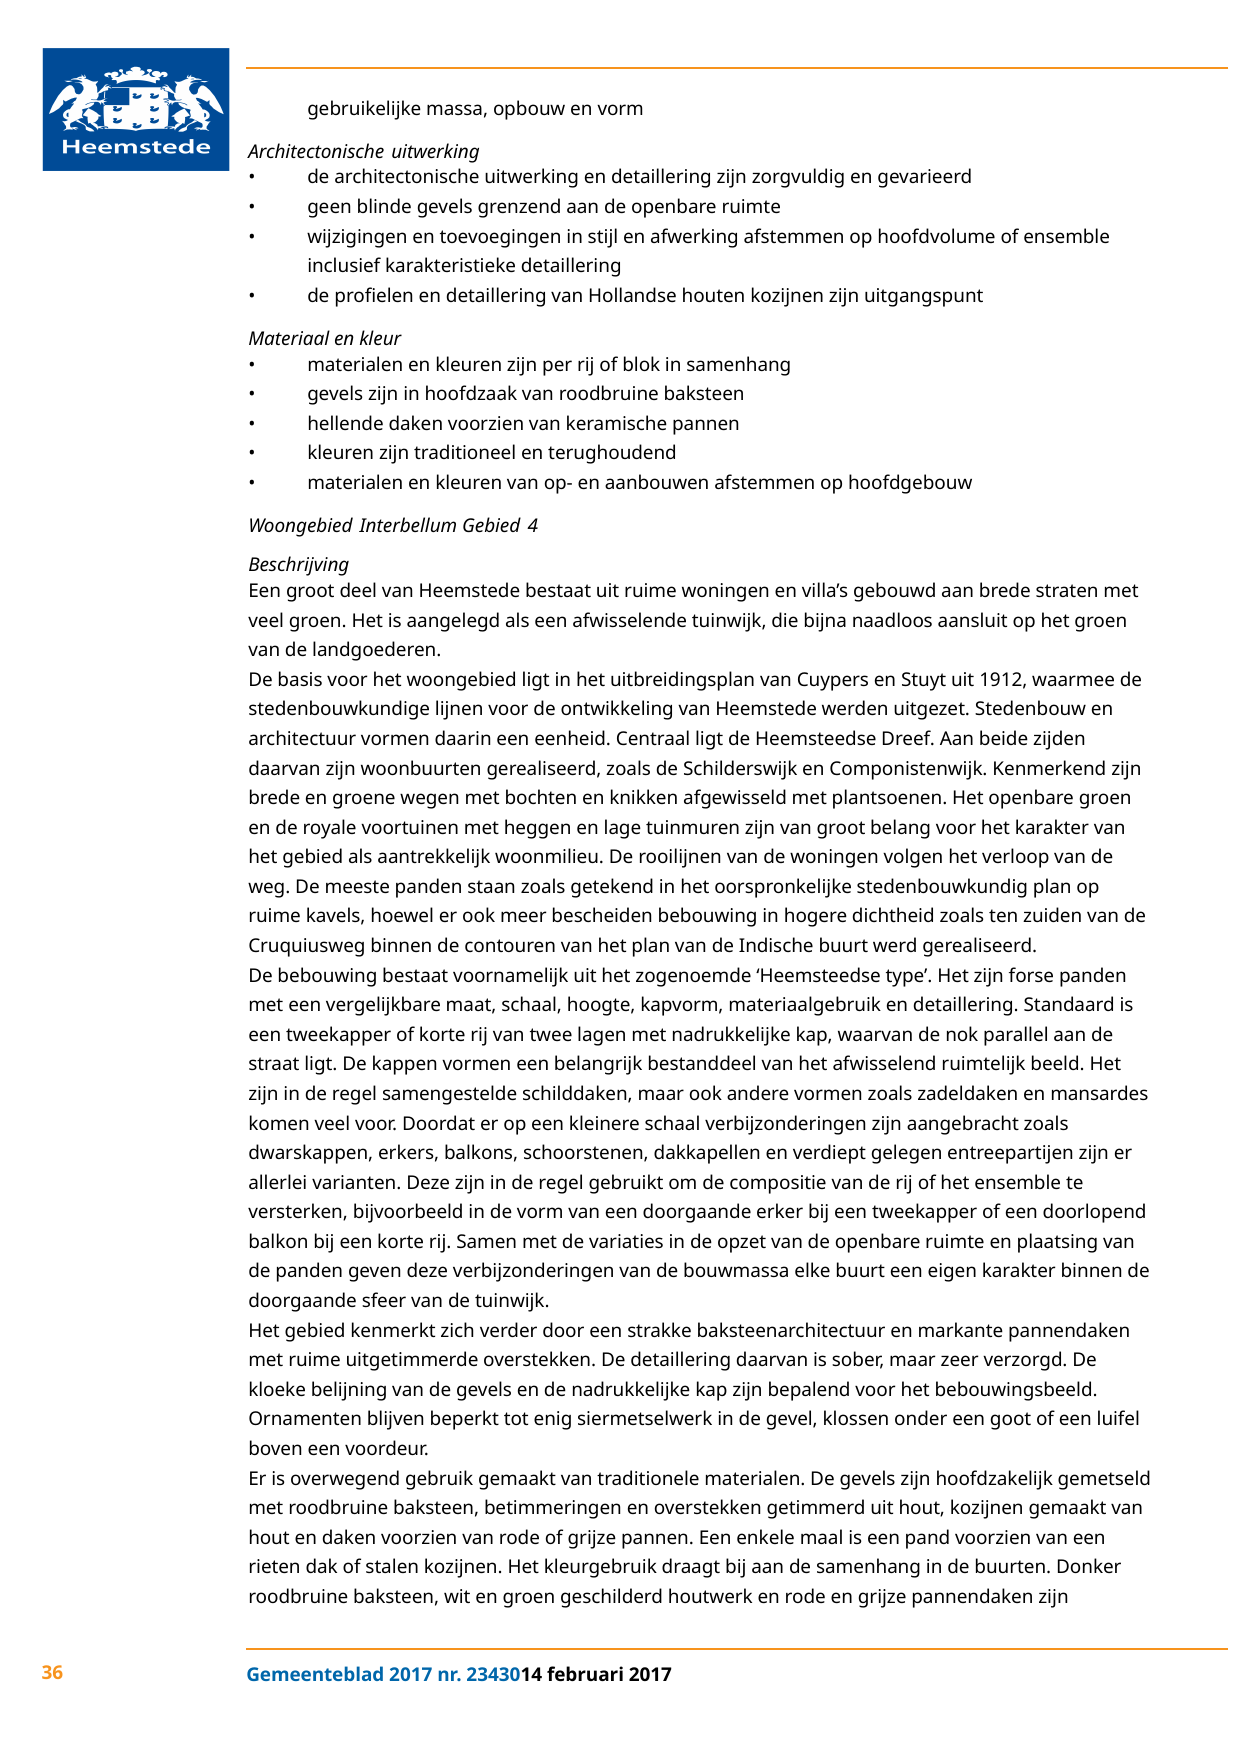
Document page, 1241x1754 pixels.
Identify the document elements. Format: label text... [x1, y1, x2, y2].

text Een groot deel van Heemstede bestaat uit ruime woningen en villa’s gebouwd aan brede straten met veel groen. Het is aangelegd als een afwisselende tuinwijk, die bijna naadloos aansluit op het groen van de landgoederen. [248, 577, 1152, 662]
list kleuren zijn traditioneel en terughoudend [248, 439, 1152, 465]
text Architectonische uitwerking [248, 138, 1152, 164]
list de profielen en detaillering van Hollandse houten kozijnen zijn uitgangspunt [248, 282, 1152, 308]
text De basis voor het woongebied ligt in het uitbreidingsplan van Cuypers en Stuyt uit 1912, waarmee de stedenbouwkundige lijnen voor de ontwikkeling van Heemstede werden uitgezet. Stedenbouw en architectuur vormen daarin een eenheid. Centraal ligt de Heemsteedse Dreef. Aan beide zijden daarvan zijn woonbuurten gerealiseerd, zoals de Schilderswijk en Componistenwijk. Kenmerkend zijn brede en groene wegen met bochten en knikken afgewisseld met plantsoenen. Het openbare groen en de royale voortuinen met heggen en lage tuinmuren zijn van groot belang voor het karakter van het gebied als aantrekkelijk woonmilieu. De rooilijnen van de woningen volgen het verloop van de weg. De meeste panden staan zoals getekend in het oorspronkelijke stedenbouwkundig plan op ruime kavels, hoewel er ook meer bescheiden bebouwing in hogere dichtheid zoals ten zuiden van de Cruquiusweg binnen de contouren van het plan van de Indische buurt werd gerealiseerd. [248, 666, 1152, 958]
list geen blinde gevels grenzend aan de openbare ruimte [248, 193, 1152, 219]
list wijzigingen en toevoegingen in stijl en afwerking afstemmen op hoofdvolume of ensemble inclusief karakteristieke detaillering [248, 223, 1152, 278]
text Woongebied Interbellum Gebied 4 [248, 512, 1152, 538]
text De bebouwing bestaat voornamelijk uit het zogenoemde ‘Heemsteedse type’. Het zijn forse panden met een vergelijkbare maat, schaal, hoogte, kapvorm, materiaalgebruik en detaillering. Standaard is een tweekapper of korte rij van twee lagen met nadrukkelijke kap, waarvan de nok parallel aan de straat ligt. De kappen vormen een belangrijk bestanddeel van het afwisselend ruimtelijk beeld. Het zijn in de regel samengestelde schilddaken, maar ook andere vormen zoals zadeldaken en mansardes komen veel voor. Doordat er op een kleinere schaal verbijzonderingen zijn aangebracht zoals dwarskappen, erkers, balkons, schoorstenen, dakkapellen en verdiept gelegen entreepartijen zijn er allerlei varianten. Deze zijn in de regel gebruikt om de compositie van de rij of het ensemble te versterken, bijvoorbeeld in de vorm van een doorgaande erker bij een tweekapper of een doorlopend balkon bij een korte rij. Samen met de variaties in de opzet van de openbare ruimte en plaatsing van de panden geven deze verbijzonderingen van de bouwmassa elke buurt een eigen karakter binnen de doorgaande sfeer van de tuinwijk. [248, 962, 1152, 1313]
picture [41, 47, 231, 172]
list materialen en kleuren zijn per rij of blok in samenhang [248, 351, 1152, 377]
text Het gebied kenmerkt zich verder door een strakke baksteenarchitectuur en markante pannendaken met ruime uitgetimmerde overstekken. De detaillering daarvan is sober, maar zeer verzorgd. De kloeke belijning van de gevels en de nadrukkelijke kap zijn bepalend voor het bebouwingsbeeld. Ornamenten blijven beperkt tot enig siermetselwerk in de gevel, klossen onder een goot of een luifel boven een voordeur. [248, 1317, 1152, 1461]
list gevels zijn in hoofdzaak van roodbruine baksteen [248, 380, 1152, 406]
list materialen en kleuren van op- en aanbouwen afstemmen op hoofdgebouw [248, 469, 1152, 495]
text Er is overwegend gebruik gemaakt van traditionele materialen. De gevels zijn hoofdzakelijk gemetseld met roodbruine baksteen, betimmeringen en overstekken getimmerd uit hout, kozijnen gemaakt van hout en daken voorzien van rode of grijze pannen. Een enkele maal is een pand voorzien van een rieten dak of stalen kozijnen. Het kleurgebruik draagt bij aan de samenhang in de buurten. Donker roodbruine baksteen, wit en groen geschilderd houtwerk en rode en grijze pannendaken zijn [248, 1465, 1152, 1609]
list gebruikelijke massa, opbouw en vorm [248, 95, 1152, 121]
text Materiaal en kleur [248, 325, 1152, 351]
list hellende daken voorzien van keramische pannen [248, 410, 1152, 436]
text Beschrijving [248, 552, 1152, 577]
list de architectonische uitwerking en detaillering zijn zorgvuldig en gevarieerd [248, 164, 1152, 189]
